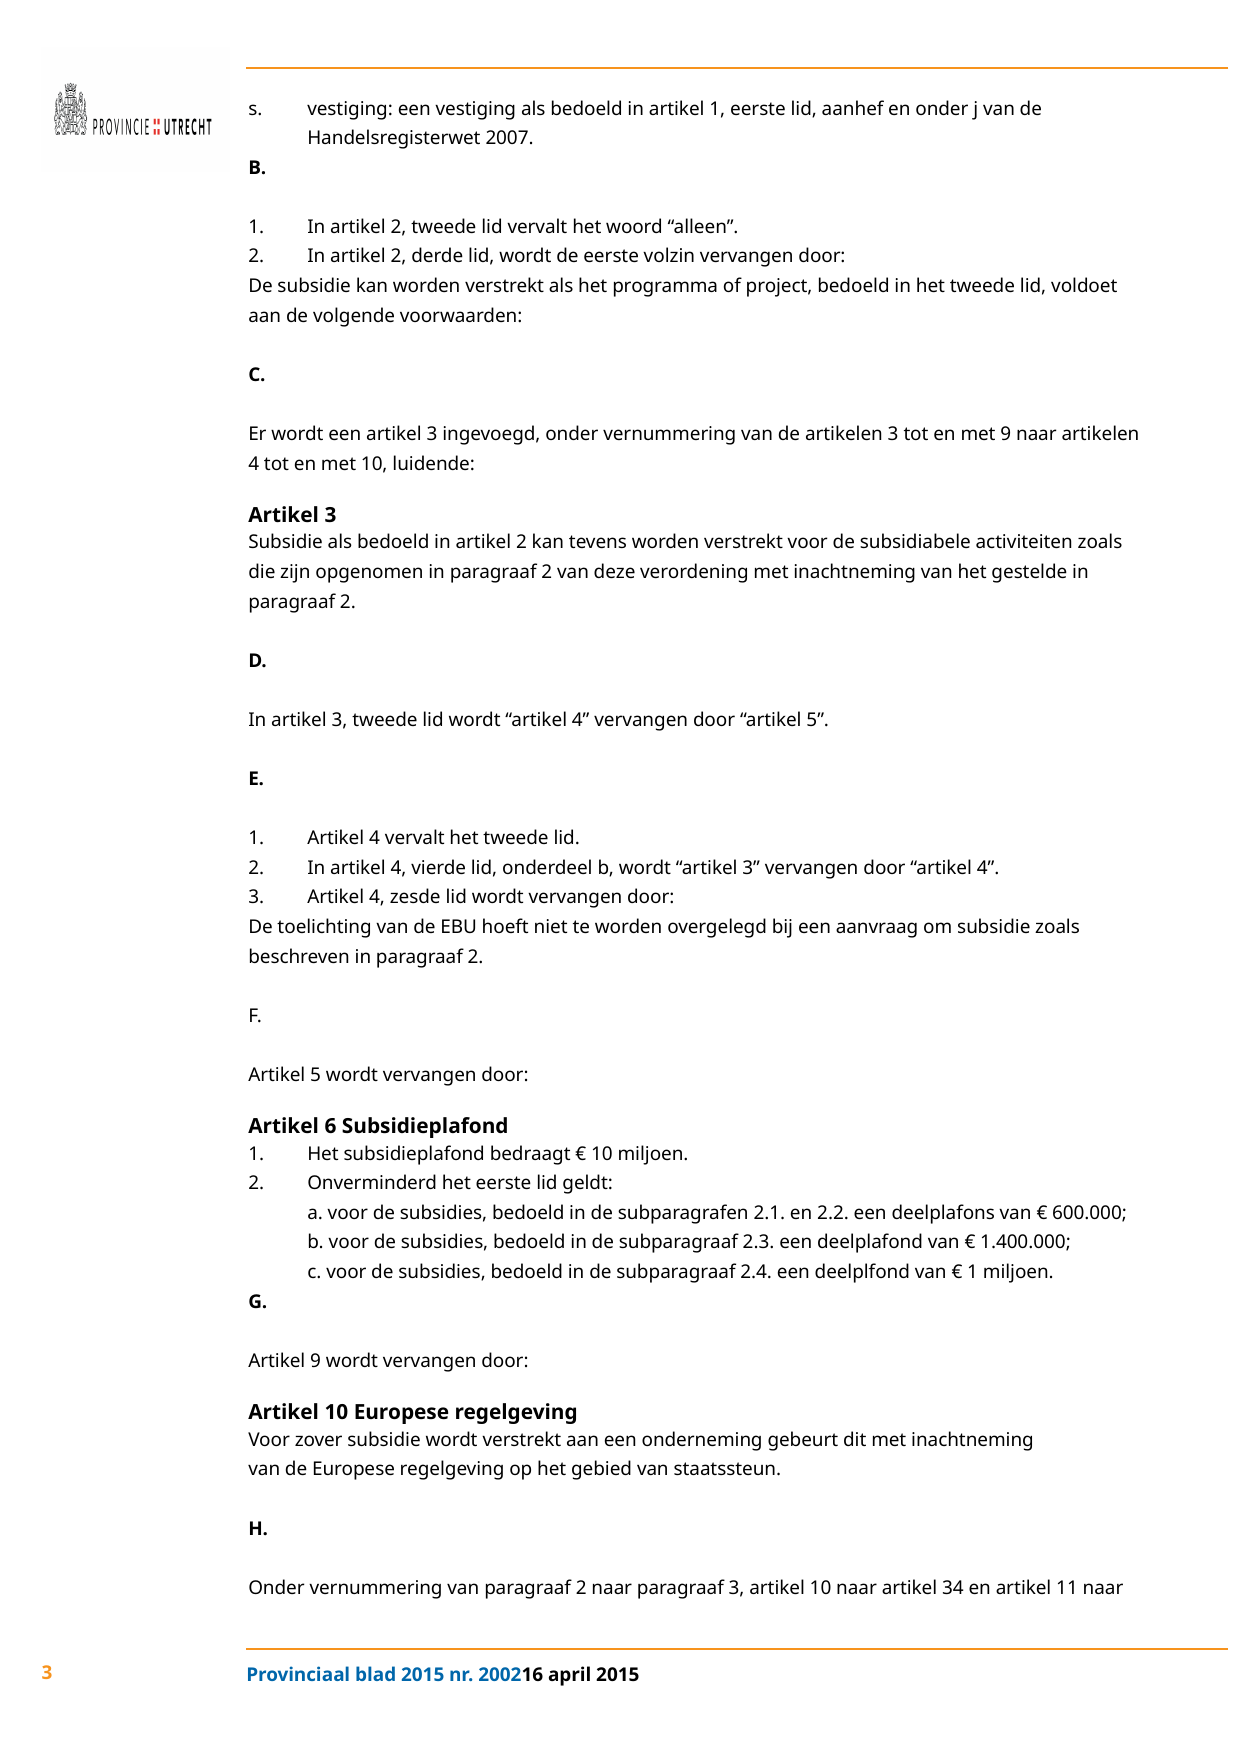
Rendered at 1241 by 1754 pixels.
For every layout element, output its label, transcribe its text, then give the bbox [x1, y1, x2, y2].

list Onverminderd het eerste lid geldt: [248, 1169, 1152, 1195]
list Artikel 4, zesde lid wordt vervangen door: [248, 884, 1152, 909]
text D. [248, 647, 1152, 673]
text De subsidie kan worden verstrekt als het programma of project, bedoeld in het tweede lid, voldoet aan de volgende voorwaarden: [248, 272, 1152, 328]
text Artikel 3 [248, 500, 1152, 529]
text E. [248, 765, 1152, 791]
text Artikel 6 Subsidieplafond [248, 1112, 1152, 1140]
list In artikel 4, vierde lid, onderdeel b, wordt “artikel 3” vervangen door “artikel 4”. [248, 854, 1152, 880]
list b. voor de subsidies, bedoeld in de subparagraaf 2.3. een deelplafond van € 1.400.000; [248, 1229, 1152, 1254]
list Artikel 4 vervalt het tweede lid. [248, 824, 1152, 850]
list Het subsidieplafond bedraagt € 10 miljoen. [248, 1140, 1152, 1166]
text Artikel 9 wordt vervangen door: [248, 1347, 1152, 1373]
text Onder vernummering van paragraaf 2 naar paragraaf 3, artikel 10 naar artikel 34 en artikel 11 naar [248, 1574, 1152, 1599]
text De toelichting van de EBU hoeft niet te worden overgelegd bij een aanvraag om subsidie zoals beschreven in paragraaf 2. [248, 913, 1152, 968]
list c. voor de subsidies, bedoeld in de subparagraaf 2.4. een deelplfond van € 1 miljoen. [248, 1258, 1152, 1284]
list In artikel 2, tweede lid vervalt het woord “alleen”. [248, 213, 1152, 239]
text H. [248, 1515, 1152, 1540]
text Voor zover subsidie wordt verstrekt aan een onderneming gebeurt dit met inachtneming [248, 1426, 1152, 1452]
text C. [248, 361, 1152, 387]
list In artikel 2, derde lid, wordt de eerste volzin vervangen door: [248, 243, 1152, 268]
list a. voor de subsidies, bedoeld in de subparagrafen 2.1. en 2.2. een deelplafons van € 600.000; [248, 1199, 1152, 1225]
list vestiging: een vestiging als bedoeld in artikel 1, eerste lid, aanhef en onder j van de Handelsregisterwet 2007. [248, 95, 1152, 150]
text G. [248, 1288, 1152, 1314]
text B. [248, 154, 1152, 180]
text van de Europese regelgeving op het gebied van staatssteun. [248, 1456, 1152, 1481]
text Artikel 10 Europese regelgeving [248, 1397, 1152, 1426]
text F. [248, 1002, 1152, 1028]
text Er wordt een artikel 3 ingevoegd, onder vernummering van de artikelen 3 tot en met 9 naar artikelen 4 tot en met 10, luidende: [248, 420, 1152, 476]
text In artikel 3, tweede lid wordt “artikel 4” vervangen door “artikel 5”. [248, 706, 1152, 732]
text Subsidie als bedoeld in artikel 2 kan tevens worden verstrekt voor de subsidiabele activiteiten zoals die zijn opgenomen in paragraaf 2 van deze verordening met inachtneming van het gestelde in paragraaf 2. [248, 529, 1152, 613]
picture [41, 47, 231, 172]
text Artikel 5 wordt vervangen door: [248, 1061, 1152, 1087]
